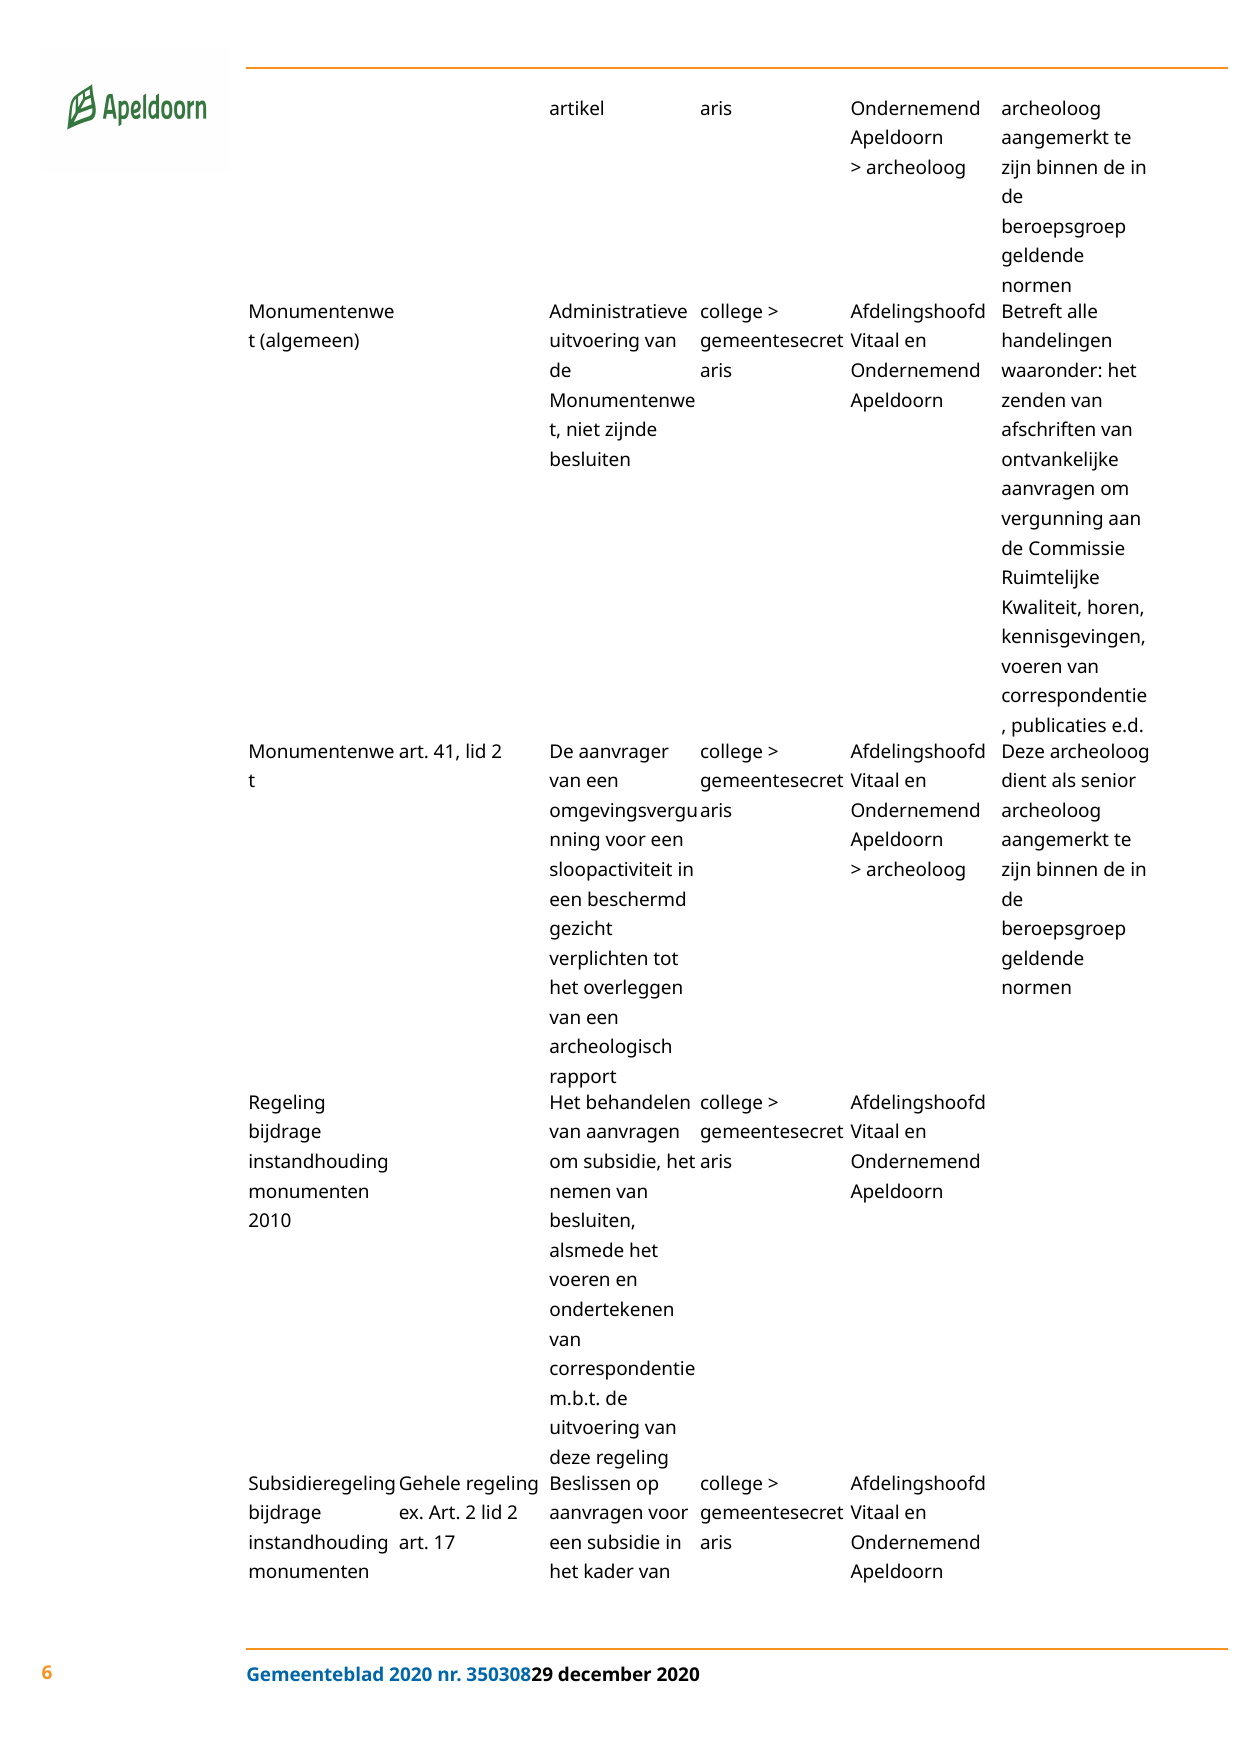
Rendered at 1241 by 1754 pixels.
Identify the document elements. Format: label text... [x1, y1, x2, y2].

table_cell Afdelingshoofd Vitaal en Ondernemend Apeldoorn > archeoloog [850, 738, 1001, 1089]
table_cell [399, 298, 549, 738]
table_cell art. 41, lid 2 [399, 738, 549, 1089]
table_cell Monumentenwet [248, 738, 398, 1089]
picture [41, 47, 231, 172]
table_cell Betreft alle handelingen waaronder: het zenden van afschriften van ontvankelijke aanvragen om vergunning aan de Commissie Ruimtelijke Kwaliteit, horen, kennisgevingen, voeren van correspondentie, publicaties e.d. [1001, 298, 1152, 738]
table_cell Het behandelen van aanvragen om subsidie, het nemen van besluiten, alsmede het voeren en ondertekenen van correspondentie m.b.t. de uitvoering van deze regeling [549, 1089, 700, 1470]
table_cell Beslissen op aanvragen voor een subsidie in het kader van [549, 1470, 700, 1584]
table_cell De aanvrager van een omgevingsvergunning voor een sloopactiviteit in een beschermd gezicht verplichten tot het overleggen van een archeologisch rapport [549, 738, 700, 1089]
table_cell [399, 1089, 549, 1470]
table_cell Deze archeoloog dient als senior archeoloog aangemerkt te zijn binnen de in de beroepsgroep geldende normen [1001, 738, 1152, 1089]
table_cell college > gemeentesecretaris [700, 738, 850, 1089]
table_cell artikel [549, 95, 700, 298]
table_cell college > gemeentesecretaris [700, 1089, 850, 1470]
table_cell college > gemeentesecretaris [700, 298, 850, 738]
table_cell Ondernemend Apeldoorn > archeoloog [850, 95, 1001, 298]
table_cell Afdelingshoofd Vitaal en Ondernemend Apeldoorn [850, 1089, 1001, 1470]
table_cell Monumentenwet (algemeen) [248, 298, 398, 738]
table_cell [248, 95, 398, 298]
table_cell Gehele regeling ex. Art. 2 lid 2 art. 17 [399, 1470, 549, 1584]
table_cell Afdelingshoofd Vitaal en Ondernemend Apeldoorn [850, 298, 1001, 738]
table_cell Administratieve uitvoering van de Monumentenwet, niet zijnde besluiten [549, 298, 700, 738]
table_cell archeoloog aangemerkt te zijn binnen de in de beroepsgroep geldende normen [1001, 95, 1152, 298]
table_cell aris [700, 95, 850, 298]
table_cell Subsidieregeling bijdrage instandhouding monumenten [248, 1470, 398, 1584]
table_cell college > gemeentesecretaris [700, 1470, 850, 1584]
table_cell [1001, 1470, 1152, 1584]
table_cell Regeling bijdrage instandhouding monumenten 2010 [248, 1089, 398, 1470]
table_cell [1001, 1089, 1152, 1470]
table_cell [399, 95, 549, 298]
table_cell Afdelingshoofd Vitaal en Ondernemend Apeldoorn [850, 1470, 1001, 1584]
